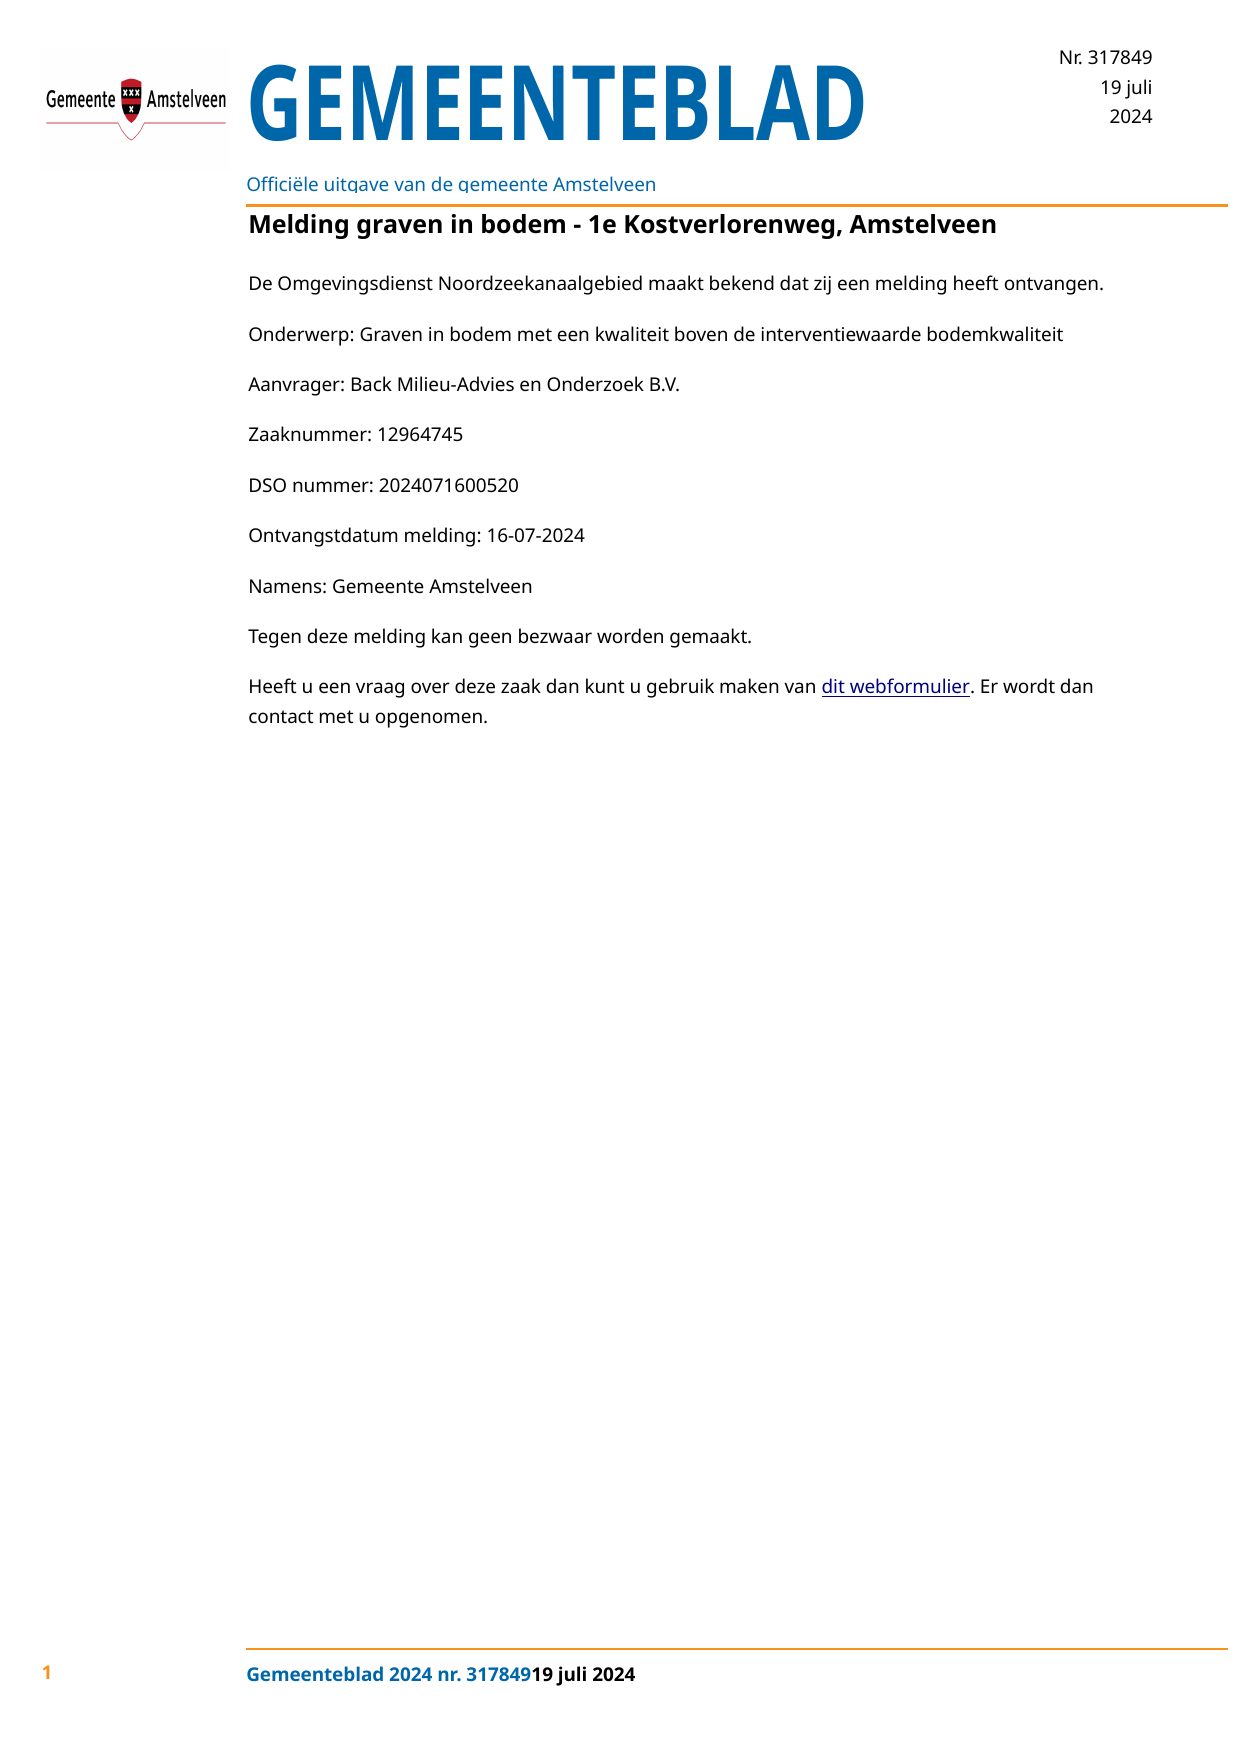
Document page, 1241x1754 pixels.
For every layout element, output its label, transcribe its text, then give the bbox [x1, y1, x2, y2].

text Aanvrager: Back Milieu-Advies en Onderzoek B.V. [248, 371, 1152, 397]
text Zaaknummer: 12964745 [248, 422, 1152, 447]
text Melding graven in bodem - 1e Kostverlorenweg, Amstelveen [248, 207, 1152, 241]
picture [41, 47, 231, 172]
text De Omgevingsdienst Noordzeekanaalgebied maakt bekend dat zij een melding heeft ontvangen. [248, 270, 1152, 296]
text Ontvangstdatum melding: 16-07-2024 [248, 522, 1152, 548]
text Tegen deze melding kan geen bezwaar worden gemaakt. [248, 623, 1152, 649]
text Onderwerp: Graven in bodem met een kwaliteit boven de interventiewaarde bodemkwaliteit [248, 321, 1152, 346]
text DSO nummer: 2024071600520 [248, 472, 1152, 498]
text Heeft u een vraag over deze zaak dan kunt u gebruik maken van dit webformulier. Er wordt dan contact met u opgenomen. [248, 674, 1152, 729]
text Namens: Gemeente Amstelveen [248, 573, 1152, 598]
